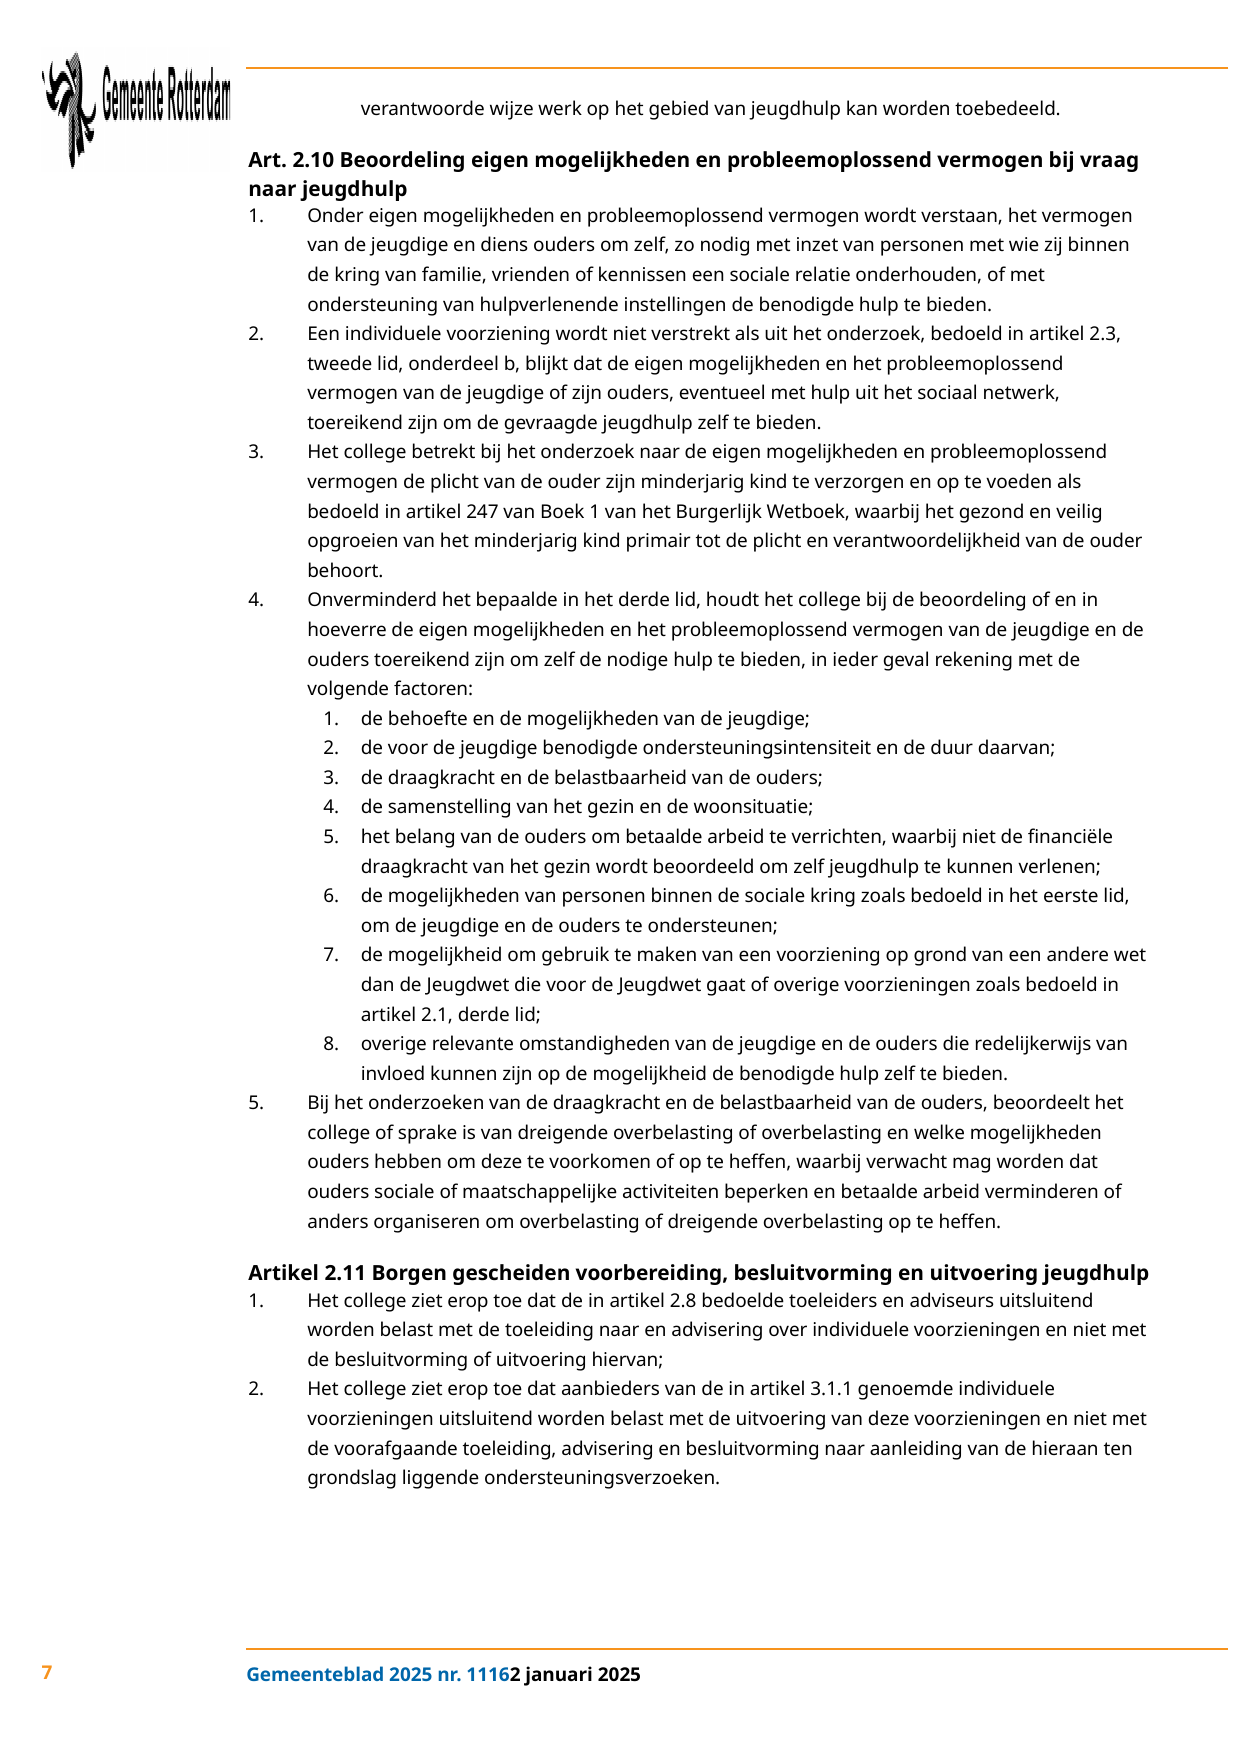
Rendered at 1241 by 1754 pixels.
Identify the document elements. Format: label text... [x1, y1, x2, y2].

list Een individuele voorziening wordt niet verstrekt als uit het onderzoek, bedoeld in artikel 2.3, tweede lid, onderdeel b, blijkt dat de eigen mogelijkheden en het probleemoplossend vermogen van de jeugdige of zijn ouders, eventueel met hulp uit het sociaal netwerk, toereikend zijn om de gevraagde jeugdhulp zelf te bieden. [248, 320, 1152, 435]
text Artikel 2.11 Borgen gescheiden voorbereiding, besluitvorming en uitvoering jeugdhulp [248, 1258, 1152, 1287]
list de draagkracht en de belastbaarheid van de ouders; [323, 764, 1152, 790]
list de mogelijkheid om gebruik te maken van een voorziening op grond van een andere wet dan de Jeugdwet die voor de Jeugdwet gaat of overige voorzieningen zoals bedoeld in artikel 2.1, derde lid; [323, 942, 1152, 1027]
list Onder eigen mogelijkheden en probleemoplossend vermogen wordt verstaan, het vermogen van de jeugdige en diens ouders om zelf, zo nodig met inzet van personen met wie zij binnen de kring van familie, vrienden of kennissen een sociale relatie onderhouden, of met ondersteuning van hulpverlenende instellingen de benodigde hulp te bieden. [248, 202, 1152, 317]
list verantwoorde wijze werk op het gebied van jeugdhulp kan worden toebedeeld. [323, 95, 1152, 121]
list Onverminderd het bepaalde in het derde lid, houdt het college bij de beoordeling of en in hoeverre de eigen mogelijkheden en het probleemoplossend vermogen van de jeugdige en de ouders toereikend zijn om zelf de nodige hulp te bieden, in ieder geval rekening met de volgende factoren: [248, 587, 1152, 701]
picture [41, 47, 231, 172]
list Het college ziet erop toe dat de in artikel 2.8 bedoelde toeleiders en adviseurs uitsluitend worden belast met de toeleiding naar en advisering over individuele voorzieningen en niet met de besluitvorming of uitvoering hiervan; [248, 1287, 1152, 1372]
text Art. 2.10 Beoordeling eigen mogelijkheden en probleemoplossend vermogen bij vraag naar jeugdhulp [248, 145, 1152, 202]
list de samenstelling van het gezin en de woonsituatie; [323, 794, 1152, 819]
list de voor de jeugdige benodigde ondersteuningsintensiteit en de duur daarvan; [323, 734, 1152, 760]
list de behoefte en de mogelijkheden van de jeugdige; [323, 705, 1152, 731]
list Het college ziet erop toe dat aanbieders van de in artikel 3.1.1 genoemde individuele voorzieningen uitsluitend worden belast met de uitvoering van deze voorzieningen en niet met de voorafgaande toeleiding, advisering en besluitvorming naar aanleiding van de hieraan ten grondslag liggende ondersteuningsverzoeken. [248, 1376, 1152, 1490]
list Het college betrekt bij het onderzoek naar de eigen mogelijkheden en probleemoplossend vermogen de plicht van de ouder zijn minderjarig kind te verzorgen en op te voeden als bedoeld in artikel 247 van Boek 1 van het Burgerlijk Wetboek, waarbij het gezond en veilig opgroeien van het minderjarig kind primair tot de plicht en verantwoordelijkheid van de ouder behoort. [248, 439, 1152, 583]
list het belang van de ouders om betaalde arbeid te verrichten, waarbij niet de financiële draagkracht van het gezin wordt beoordeeld om zelf jeugdhulp te kunnen verlenen; [323, 823, 1152, 879]
list overige relevante omstandigheden van de jeugdige en de ouders die redelijkerwijs van invloed kunnen zijn op de mogelijkheid de benodigde hulp zelf te bieden. [323, 1030, 1152, 1086]
list Bij het onderzoeken van de draagkracht en de belastbaarheid van de ouders, beoordeelt het college of sprake is van dreigende overbelasting of overbelasting en welke mogelijkheden ouders hebben om deze te voorkomen of op te heffen, waarbij verwacht mag worden dat ouders sociale of maatschappelijke activiteiten beperken en betaalde arbeid verminderen of anders organiseren om overbelasting of dreigende overbelasting op te heffen. [248, 1089, 1152, 1234]
list de mogelijkheden van personen binnen de sociale kring zoals bedoeld in het eerste lid, om de jeugdige en de ouders te ondersteunen; [323, 882, 1152, 938]
